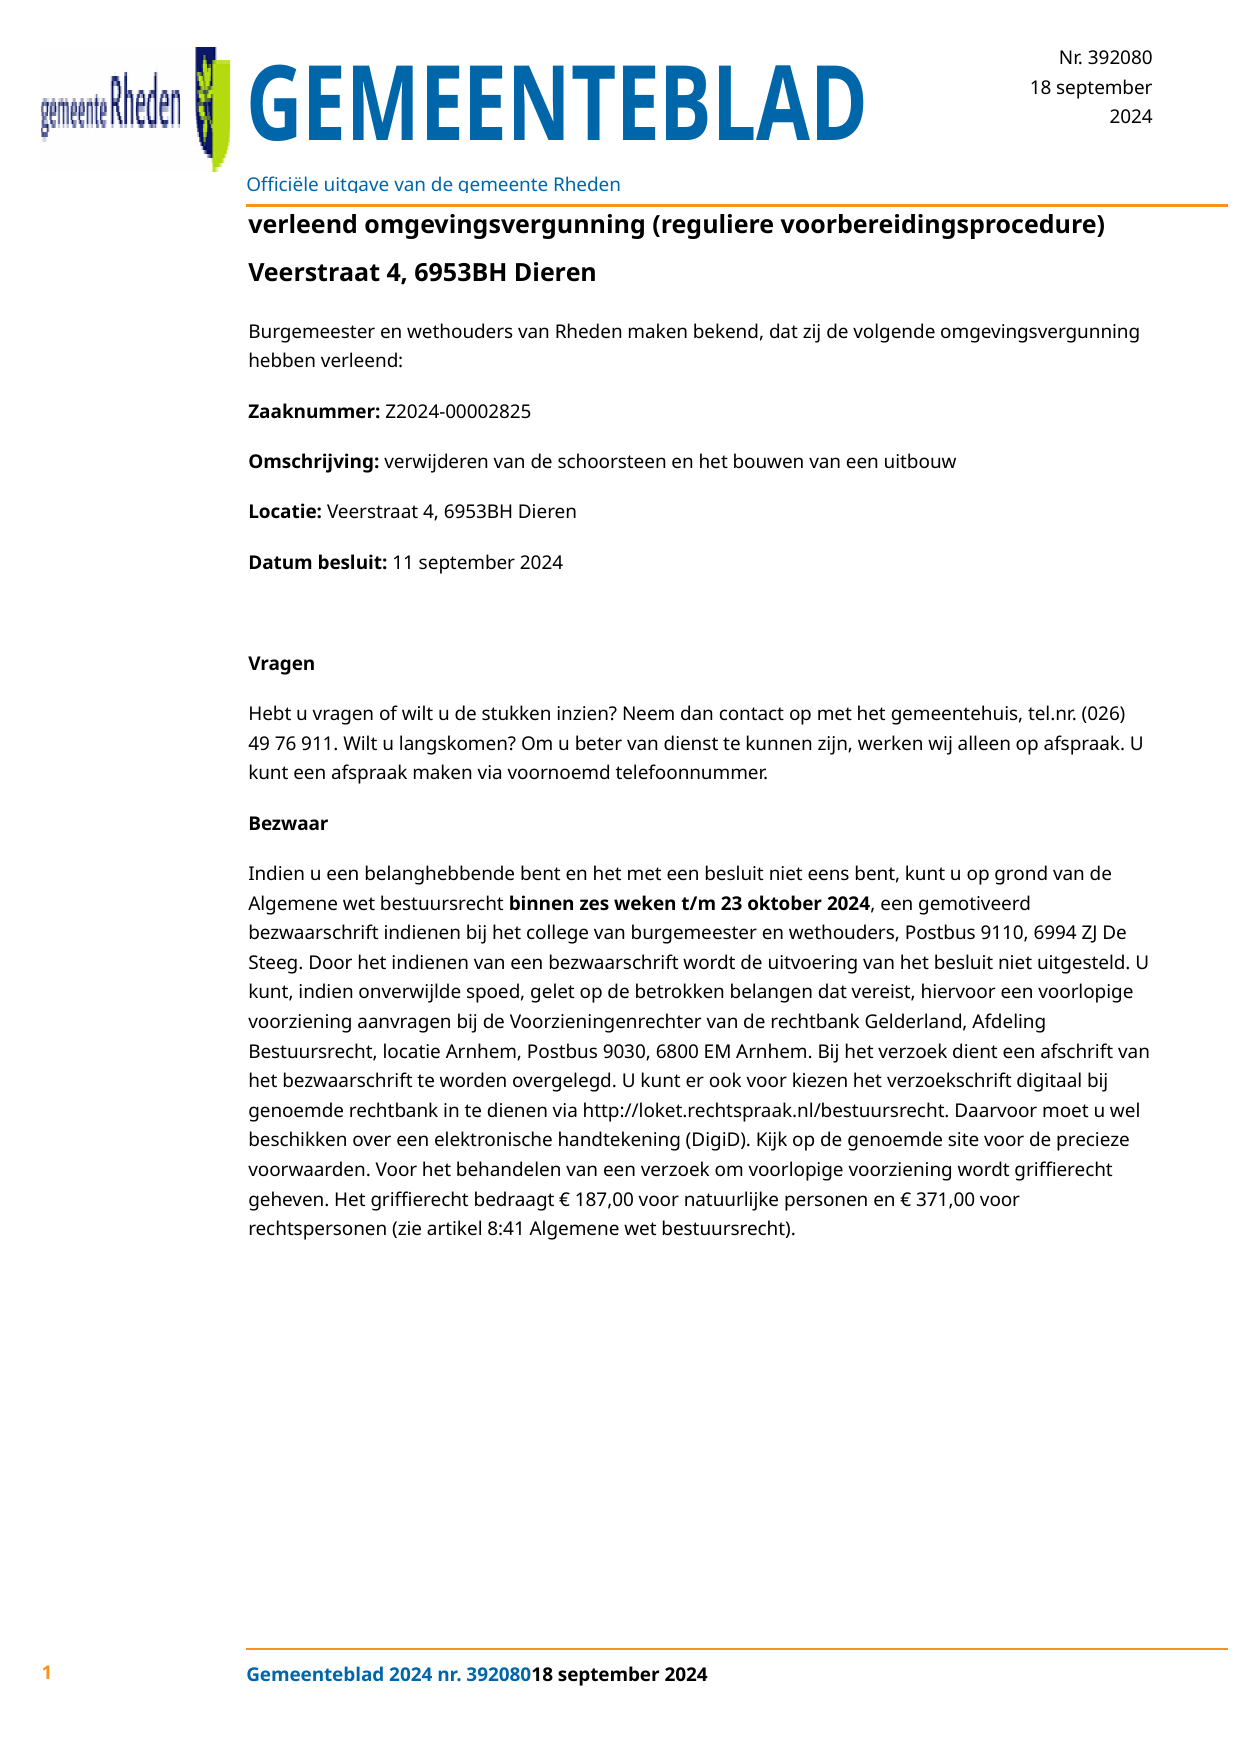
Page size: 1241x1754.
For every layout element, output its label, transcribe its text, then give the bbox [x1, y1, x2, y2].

text Hebt u vragen of wilt u de stukken inzien? Neem dan contact op met het gemeentehuis, tel.nr. (026) 49 76 911. Wilt u langskomen? Om u beter van dienst te kunnen zijn, werken wij alleen op afspraak. U kunt een afspraak maken via voornoemd telefoonnummer. [248, 700, 1152, 785]
text Zaaknummer: Z2024-00002825 [248, 398, 1152, 424]
picture [41, 47, 231, 172]
text Bezwaar [248, 810, 1152, 836]
text verleend omgevingsvergunning (reguliere voorbereidingsprocedure) Veerstraat 4, 6953BH Dieren [248, 207, 1152, 288]
text Omschrijving: verwijderen van de schoorsteen en het bouwen van een uitbouw [248, 448, 1152, 474]
text Indien u een belanghebbende bent en het met een besluit niet eens bent, kunt u op grond van de Algemene wet bestuursrecht binnen zes weken t/m 23 oktober 2024, een gemotiveerd bezwaarschrift indienen bij het college van burgemeester en wethouders, Postbus 9110, 6994 ZJ De Steeg. Door het indienen van een bezwaarschrift wordt de uitvoering van het besluit niet uitgesteld. U kunt, indien onverwijlde spoed, gelet op de betrokken belangen dat vereist, hiervoor een voorlopige voorziening aanvragen bij de Voorzieningenrechter van de rechtbank Gelderland, Afdeling Bestuursrecht, locatie Arnhem, Postbus 9030, 6800 EM Arnhem. Bij het verzoek dient een afschrift van het bezwaarschrift te worden overgelegd. U kunt er ook voor kiezen het verzoekschrift digitaal bij genoemde rechtbank in te dienen via http://loket.rechtspraak.nl/bestuursrecht. Daarvoor moet u wel beschikken over een elektronische handtekening (DigiD). Kijk op de genoemde site voor de precieze voorwaarden. Voor het behandelen van een verzoek om voorlopige voorziening wordt griffierecht geheven. Het griffierecht bedraagt € 187,00 voor natuurlijke personen en € 371,00 voor rechtspersonen (zie artikel 8:41 Algemene wet bestuursrecht). [248, 860, 1152, 1241]
text Locatie: Veerstraat 4, 6953BH Dieren [248, 499, 1152, 524]
text Vragen [248, 650, 1152, 676]
text Datum besluit: 11 september 2024 [248, 549, 1152, 575]
text Burgemeester en wethouders van Rheden maken bekend, dat zij de volgende omgevingsvergunning hebben verleend: [248, 318, 1152, 373]
